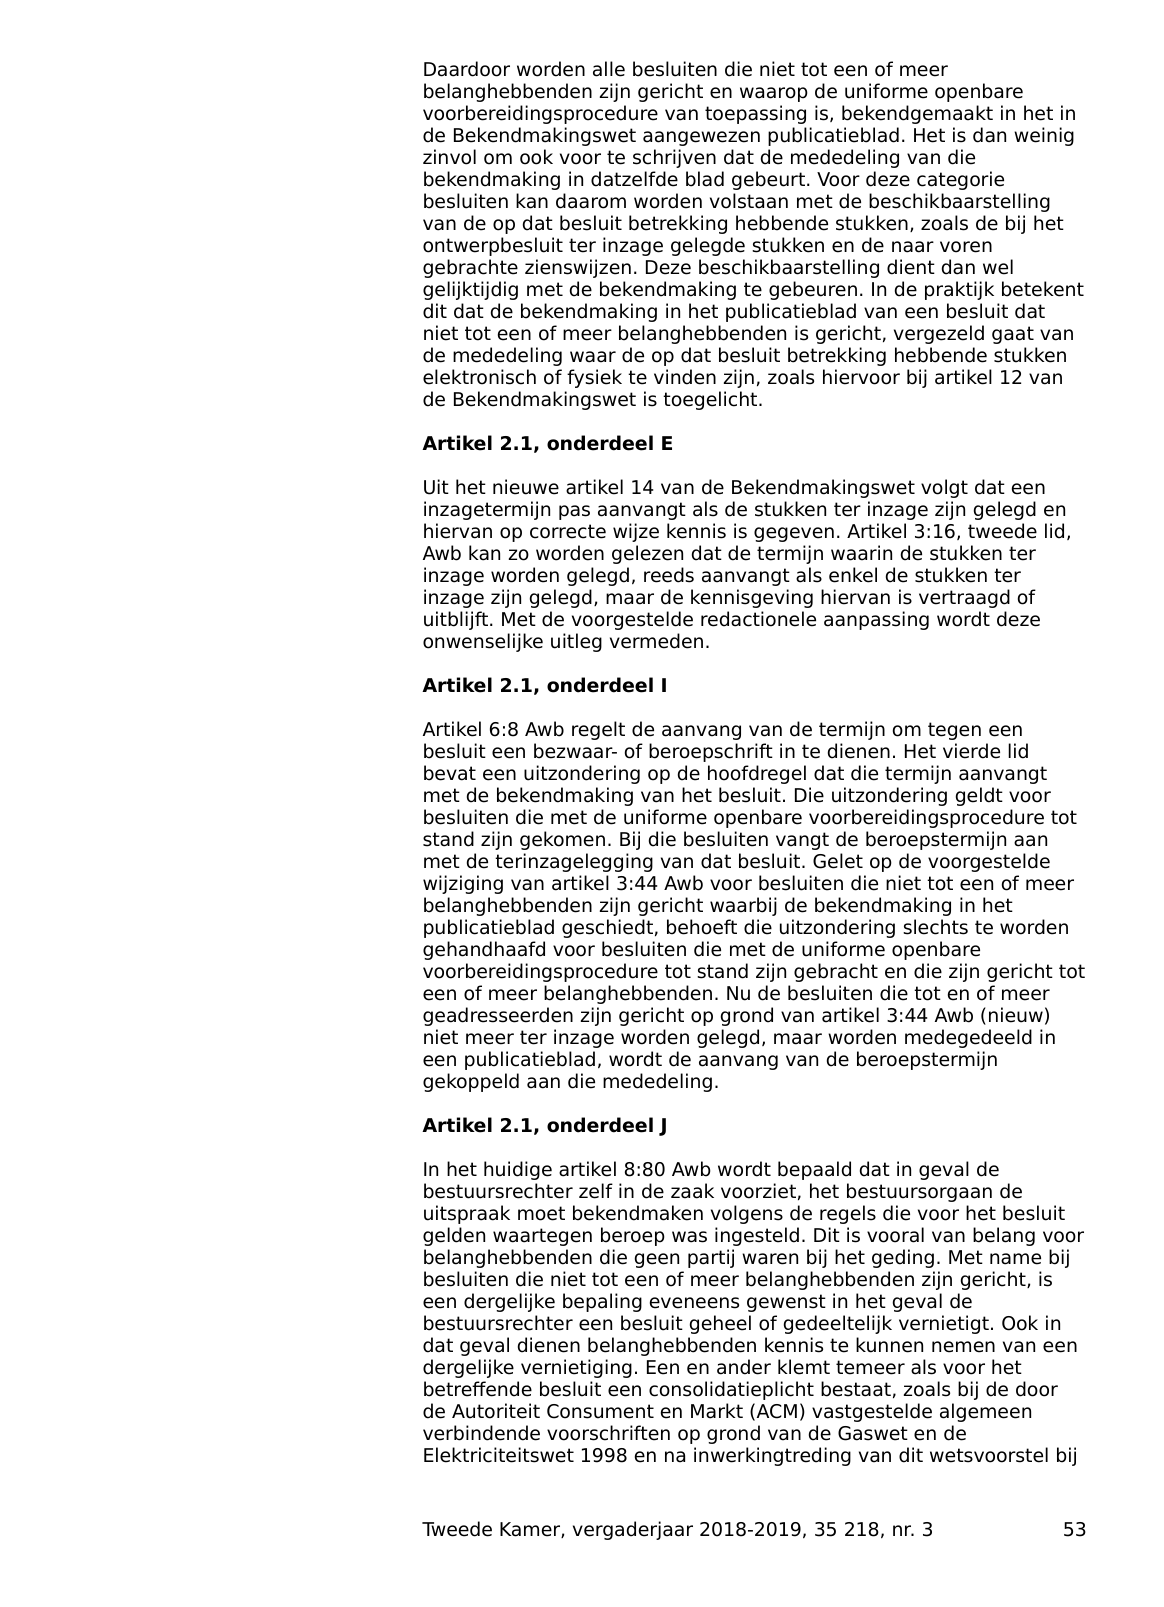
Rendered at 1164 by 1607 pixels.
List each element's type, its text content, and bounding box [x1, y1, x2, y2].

text Artikel 6:8 Awb regelt de aanvang van de termijn om tegen een besluit een bezwaar- of beroepschrift in te dienen. Het vierde lid bevat een uitzondering op de hoofdregel dat die termijn aanvangt met de bekendmaking van het besluit. Die uitzondering geldt voor besluiten die met de uniforme openbare voorbereidingsprocedure tot stand zijn gekomen. Bij die besluiten vangt de beroepstermijn aan met de terinzagelegging van dat besluit. Gelet op de voorgestelde wijziging van artikel 3:44 Awb voor besluiten die niet tot een of meer belanghebbenden zijn gericht waarbij de bekendmaking in het publicatieblad geschiedt, behoeft die uitzondering slechts te worden gehandhaafd voor besluiten die met de uniforme openbare voorbereidingsprocedure tot stand zijn gebracht en die zijn gericht tot een of meer belanghebbenden. Nu de besluiten die tot en of meer geadresseerden zijn gericht op grond van artikel 3:44 Awb (nieuw) niet meer ter inzage worden gelegd, maar worden medegedeeld in een publicatieblad, wordt de aanvang van de beroepstermijn gekoppeld aan die mededeling. [422, 719, 1087, 1093]
text Uit het nieuwe artikel 14 van de Bekendmakingswet volgt dat een inzagetermijn pas aanvangt als de stukken ter inzage zijn gelegd en hiervan op correcte wijze kennis is gegeven. Artikel 3:16, tweede lid, Awb kan zo worden gelezen dat de termijn waarin de stukken ter inzage worden gelegd, reeds aanvangt als enkel de stukken ter inzage zijn gelegd, maar de kennisgeving hiervan is vertraagd of uitblijft. Met de voorgestelde redactionele aanpassing wordt deze onwenselijke uitleg vermeden. [422, 477, 1087, 653]
text Daardoor worden alle besluiten die niet tot een of meer belanghebbenden zijn gericht en waarop de uniforme openbare voorbereidingsprocedure van toepassing is, bekendgemaakt in het in de Bekendmakingswet aangewezen publicatieblad. Het is dan weinig zinvol om ook voor te schrijven dat de mededeling van die bekendmaking in datzelfde blad gebeurt. Voor deze categorie besluiten kan daarom worden volstaan met de beschikbaarstelling van de op dat besluit betrekking hebbende stukken, zoals de bij het ontwerpbesluit ter inzage gelegde stukken en de naar voren gebrachte zienswijzen. Deze beschikbaarstelling dient dan wel gelijktijdig met de bekendmaking te gebeuren. In de praktijk betekent dit dat de bekendmaking in het publicatieblad van een besluit dat niet tot een of meer belanghebbenden is gericht, vergezeld gaat van de mededeling waar de op dat besluit betrekking hebbende stukken elektronisch of fysiek te vinden zijn, zoals hiervoor bij artikel 12 van de Bekendmakingswet is toegelicht. [422, 59, 1087, 411]
subtitle Artikel 2.1, onderdeel E [422, 433, 1087, 455]
subtitle Artikel 2.1, onderdeel J [422, 1115, 1087, 1137]
subtitle Artikel 2.1, onderdeel I [422, 675, 1087, 697]
text In het huidige artikel 8:80 Awb wordt bepaald dat in geval de bestuursrechter zelf in de zaak voorziet, het bestuursorgaan de uitspraak moet bekendmaken volgens de regels die voor het besluit gelden waartegen beroep was ingesteld. Dit is vooral van belang voor belanghebbenden die geen partij waren bij het geding. Met name bij besluiten die niet tot een of meer belanghebbenden zijn gericht, is een dergelijke bepaling eveneens gewenst in het geval de bestuursrechter een besluit geheel of gedeeltelijk vernietigt. Ook in dat geval dienen belanghebbenden kennis te kunnen nemen van een dergelijke vernietiging. Een en ander klemt temeer als voor het betreffende besluit een consolidatieplicht bestaat, zoals bij de door de Autoriteit Consument en Markt (ACM) vastgestelde algemeen verbindende voorschriften op grond van de Gaswet en de Elektriciteitswet 1998 en na inwerkingtreding van dit wetsvoorstel bij [422, 1159, 1087, 1467]
